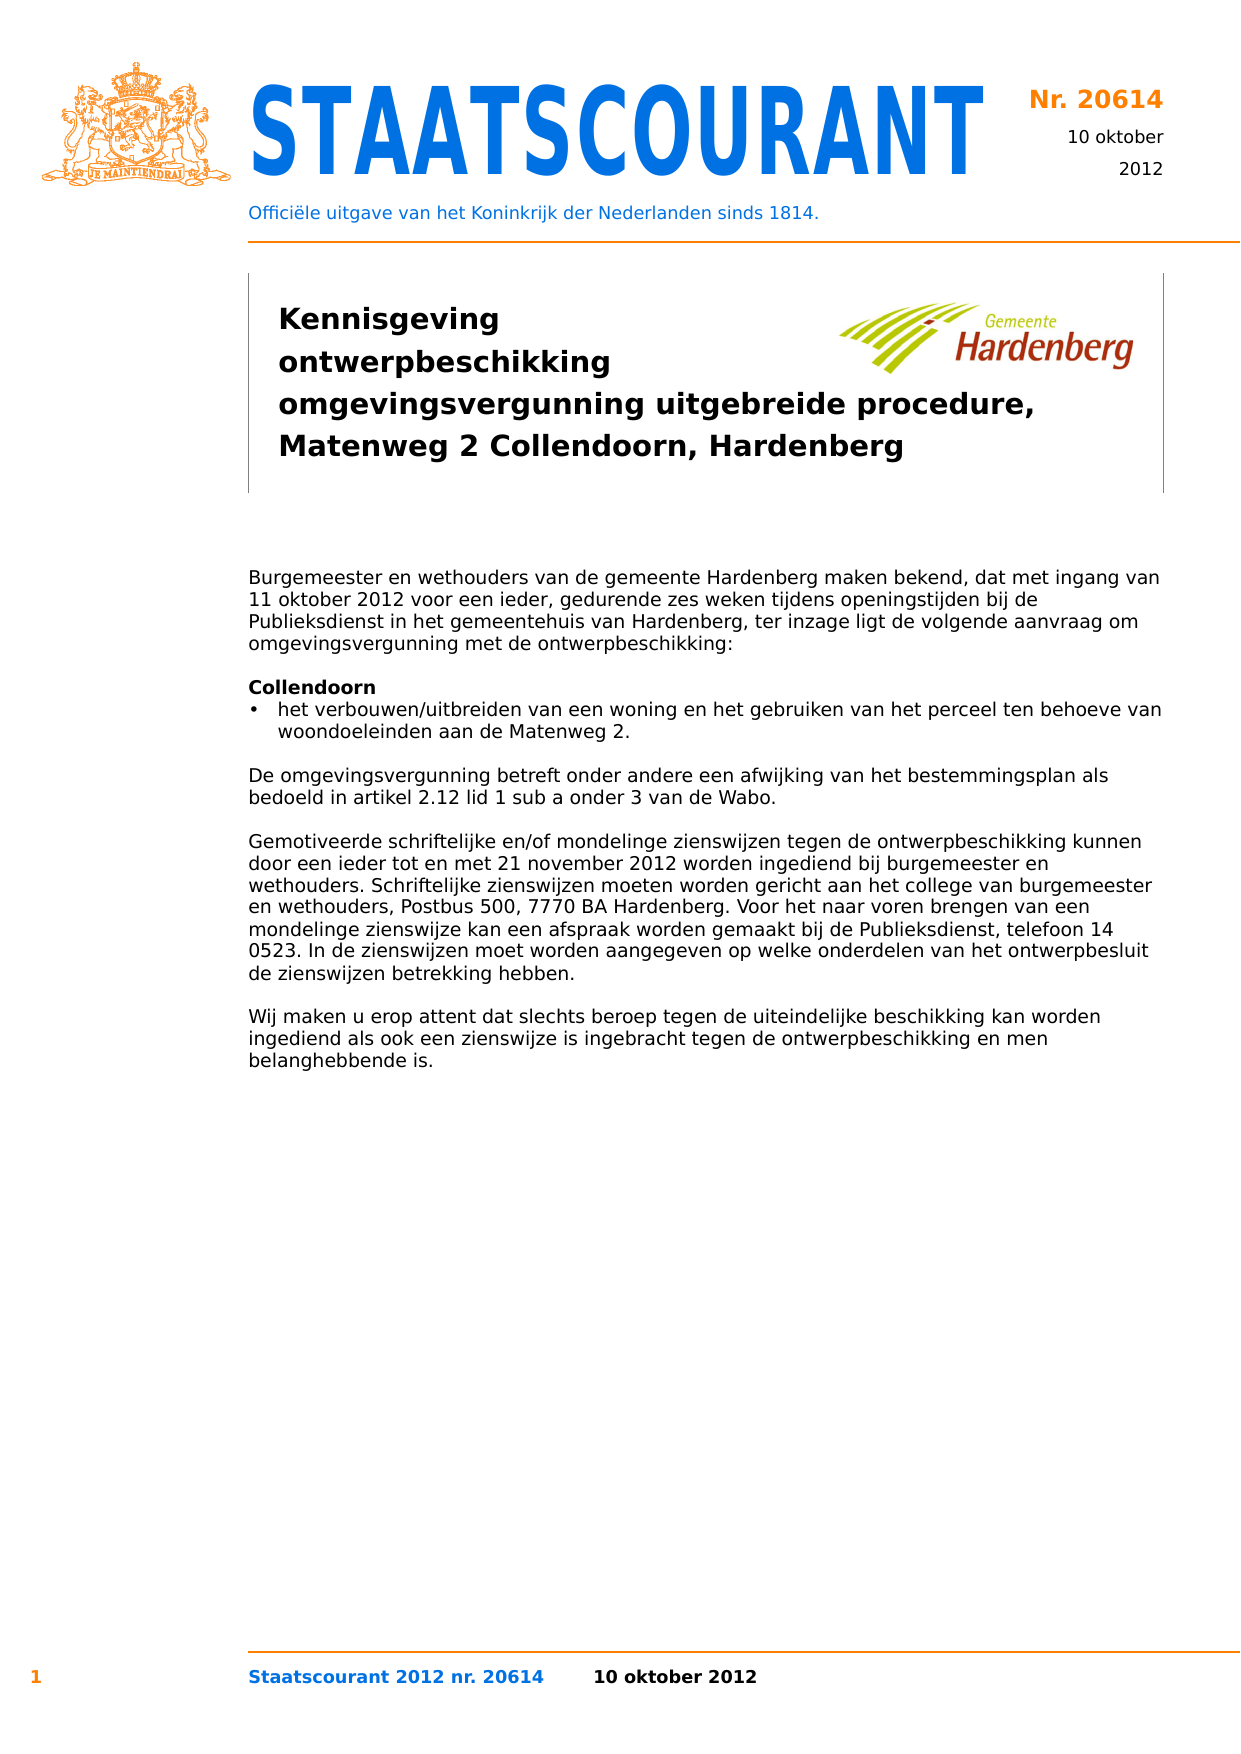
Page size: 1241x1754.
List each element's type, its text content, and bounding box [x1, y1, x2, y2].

picture [41, 62, 231, 186]
table_cell 2012 [998, 153, 1240, 203]
table_cell Officiële uitgave van het Koninkrijk der Nederlanden sinds 1814. [248, 203, 1240, 241]
subtitle Kennisgeving ontwerpbeschikking omgevingsvergunning uitgebreide procedure, Matenweg 2 Collendoorn, Hardenberg [249, 273, 1163, 493]
table_header Nr. 20614 [998, 62, 1240, 121]
text Burgemeester en wethouders van de gemeente Hardenberg maken bekend, dat met ingang van 11 oktober 2012 voor een ieder, gedurende zes weken tijdens openingstijden bij de Publieksdienst in het gemeentehuis van Hardenberg, ter inzage ligt de volgende aanvraag om omgevingsvergunning met de ontwerpbeschikking: [248, 567, 1163, 655]
text • het verbouwen/uitbreiden van een woning en het gebruiken van het perceel ten behoeve van woondoeleinden aan de Matenweg 2. [248, 699, 1163, 743]
text Wij maken u erop attent dat slechts beroep tegen de uiteindelijke beschikking kan worden ingediend als ook een zienswijze is ingebracht tegen de ontwerpbeschikking en men belanghebbende is. [248, 1006, 1163, 1072]
picture [838, 302, 1134, 374]
text Collendoorn [248, 677, 1163, 699]
table_header [25, 62, 248, 241]
table_header STAATSCOURANT [248, 62, 998, 203]
text De omgevingsvergunning betreft onder andere een afwijking van het bestemmingsplan als bedoeld in artikel 2.12 lid 1 sub a onder 3 van de Wabo. [248, 765, 1163, 809]
table_cell 10 oktober [998, 121, 1240, 153]
text Gemotiveerde schriftelijke en/of mondelinge zienswijzen tegen de ontwerpbeschikking kunnen door een ieder tot en met 21 november 2012 worden ingediend bij burgemeester en wethouders. Schriftelijke zienswijzen moeten worden gericht aan het college van burgemeester en wethouders, Postbus 500, 7770 BA Hardenberg. Voor het naar voren brengen van een mondelinge zienswijze kan een afspraak worden gemaakt bij de Publieksdienst, telefoon 14 0523. In de zienswijzen moet worden aangegeven op welke onderdelen van het ontwerpbesluit de zienswijzen betrekking hebben. [248, 831, 1163, 984]
